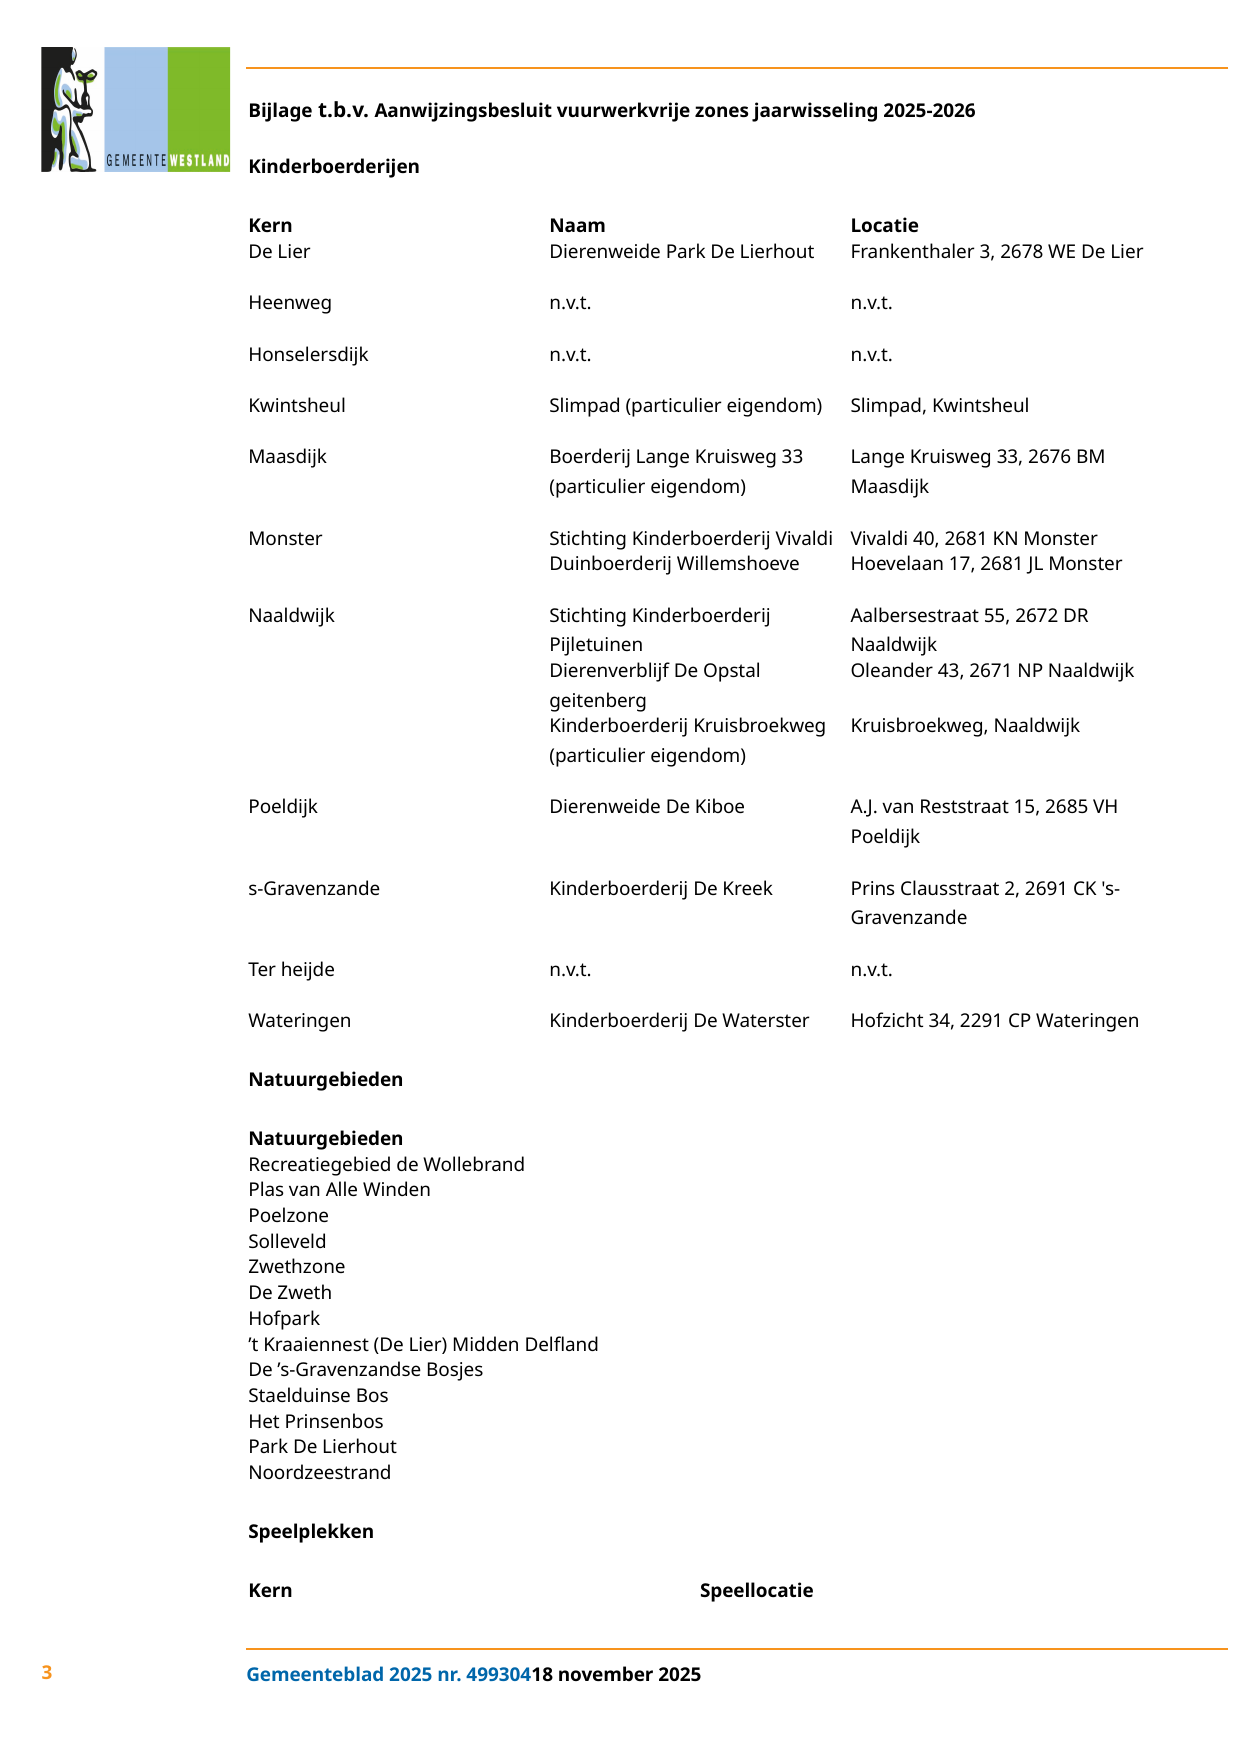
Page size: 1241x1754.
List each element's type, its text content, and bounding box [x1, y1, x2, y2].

table_cell n.v.t. [549, 289, 850, 315]
table_cell [248, 981, 549, 1007]
table_cell [248, 551, 549, 576]
table_cell Stichting Kinderboerderij Vivaldi [549, 525, 850, 551]
table_cell Hofzicht 34, 2291 CP Wateringen [850, 1007, 1152, 1033]
table_cell Aalbersestraat 55, 2672 DR Naaldwijk [850, 602, 1152, 657]
text Bijlage t.b.v. Aanwijzingsbesluit vuurwerkvrije zones jaarwisseling 2025-2026 [248, 95, 1152, 123]
table_cell [549, 768, 850, 794]
table_cell n.v.t. [549, 956, 850, 981]
table_header Naam [549, 212, 850, 238]
table_cell [248, 713, 549, 768]
table_cell Staelduinse Bos [248, 1382, 1152, 1408]
table_cell Stichting Kinderboerderij Pijletuinen [549, 602, 850, 657]
table_cell [248, 768, 549, 794]
table_cell Kinderboerderij De Kreek [549, 875, 850, 930]
table_cell [248, 930, 549, 956]
table_cell [850, 418, 1152, 444]
text Natuurgebieden [248, 1066, 1152, 1091]
table_cell Kinderboerderij Kruisbroekweg (particulier eigendom) [549, 713, 850, 768]
table_cell ’t Kraaiennest (De Lier) Midden Delfland [248, 1331, 1152, 1357]
table_header Kern [248, 1577, 700, 1603]
table_cell [248, 315, 549, 341]
table_cell [248, 576, 549, 602]
table_cell [248, 367, 549, 392]
table_cell De ’s-Gravenzandse Bosjes [248, 1357, 1152, 1382]
table_cell [850, 930, 1152, 956]
table_cell Lange Kruisweg 33, 2676 BM Maasdijk [850, 444, 1152, 499]
table_cell Boerderij Lange Kruisweg 33 (particulier eigendom) [549, 444, 850, 499]
table_cell [248, 657, 549, 713]
table_cell [850, 981, 1152, 1007]
table_cell [248, 849, 549, 875]
table_cell [850, 264, 1152, 289]
table_cell Plas van Alle Winden [248, 1176, 1152, 1202]
table_cell Park De Lierhout [248, 1434, 1152, 1459]
table_cell Het Prinsenbos [248, 1408, 1152, 1434]
picture [41, 47, 231, 172]
table_cell Oleander 43, 2671 NP Naaldwijk [850, 657, 1152, 713]
table_cell Recreatiegebied de Wollebrand [248, 1151, 1152, 1176]
table_cell [248, 264, 549, 289]
table_cell Monster [248, 525, 549, 551]
table_cell Dierenverblijf De Opstal geitenberg [549, 657, 850, 713]
table_header Natuurgebieden [248, 1125, 1152, 1151]
table_cell [549, 576, 850, 602]
table_cell n.v.t. [549, 341, 850, 367]
table_cell Honselersdijk [248, 341, 549, 367]
table_cell [850, 849, 1152, 875]
table_cell De Lier [248, 238, 549, 264]
table_cell s-Gravenzande [248, 875, 549, 930]
table_cell Kinderboerderij De Waterster [549, 1007, 850, 1033]
table_cell Prins Clausstraat 2, 2691 CK 's-Gravenzande [850, 875, 1152, 930]
table_cell Hofpark [248, 1305, 1152, 1331]
table_cell Zwethzone [248, 1254, 1152, 1279]
table_header Speellocatie [700, 1577, 1152, 1603]
table_cell Noordzeestrand [248, 1460, 1152, 1485]
table_cell De Zweth [248, 1279, 1152, 1305]
table_cell [850, 499, 1152, 525]
table_cell [549, 264, 850, 289]
table_cell [850, 768, 1152, 794]
table_cell A.J. van Reststraat 15, 2685 VH Poeldijk [850, 794, 1152, 849]
table_cell [549, 367, 850, 392]
table_cell [850, 576, 1152, 602]
table_cell [549, 315, 850, 341]
table_cell Kwintsheul [248, 392, 549, 418]
table_cell [248, 499, 549, 525]
table_cell Hoevelaan 17, 2681 JL Monster [850, 551, 1152, 576]
table_cell Ter heijde [248, 956, 549, 981]
table_cell Dierenweide De Kiboe [549, 794, 850, 849]
table_cell Duinboerderij Willemshoeve [549, 551, 850, 576]
table_cell [549, 499, 850, 525]
table_cell Kruisbroekweg, Naaldwijk [850, 713, 1152, 768]
table_cell [248, 418, 549, 444]
table_cell n.v.t. [850, 341, 1152, 367]
text Kinderboerderijen [248, 153, 1152, 179]
table_cell Slimpad (particulier eigendom) [549, 392, 850, 418]
table_cell Wateringen [248, 1007, 549, 1033]
table_cell [549, 418, 850, 444]
table_cell [549, 930, 850, 956]
table_cell Dierenweide Park De Lierhout [549, 238, 850, 264]
table_cell [549, 981, 850, 1007]
table_cell Poelzone [248, 1202, 1152, 1228]
table_cell Poeldijk [248, 794, 549, 849]
table_cell Heenweg [248, 289, 549, 315]
table_cell Solleveld [248, 1228, 1152, 1254]
table_cell Vivaldi 40, 2681 KN Monster [850, 525, 1152, 551]
table_cell [549, 849, 850, 875]
table_cell Frankenthaler 3, 2678 WE De Lier [850, 238, 1152, 264]
table_cell Naaldwijk [248, 602, 549, 657]
text Speelplekken [248, 1518, 1152, 1544]
table_cell [850, 315, 1152, 341]
table_header Locatie [850, 212, 1152, 238]
table_cell Slimpad, Kwintsheul [850, 392, 1152, 418]
table_cell Maasdijk [248, 444, 549, 499]
table_cell n.v.t. [850, 289, 1152, 315]
table_header Kern [248, 212, 549, 238]
table_cell n.v.t. [850, 956, 1152, 981]
table_cell [850, 367, 1152, 392]
